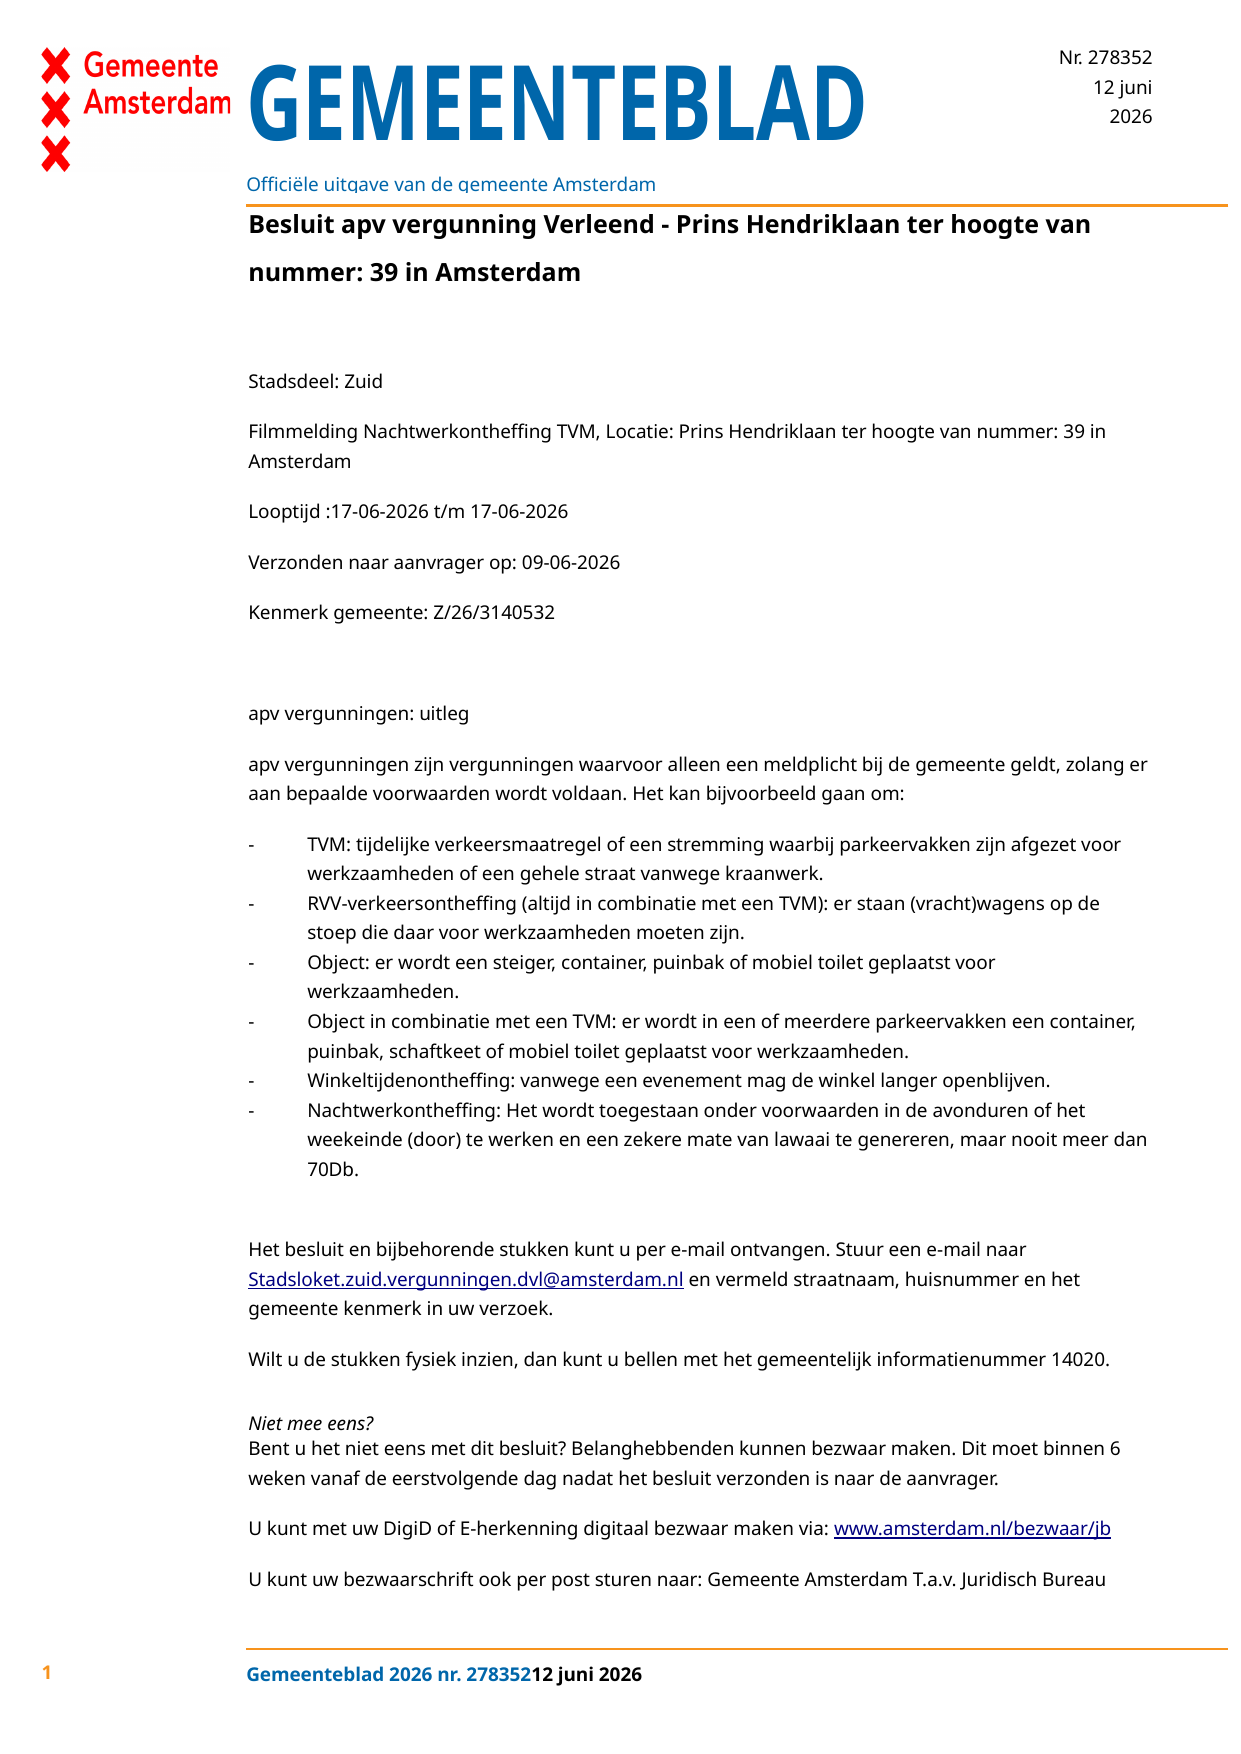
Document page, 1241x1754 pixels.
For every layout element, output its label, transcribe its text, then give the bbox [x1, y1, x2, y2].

list Nachtwerkontheffing: Het wordt toegestaan onder voorwaarden in de avonduren of het weekeinde (door) te werken en een zekere mate van lawaai te genereren, maar nooit meer dan 70Db. [248, 1097, 1152, 1182]
text Besluit apv vergunning Verleend - Prins Hendriklaan ter hoogte van nummer: 39 in Amsterdam [248, 207, 1152, 288]
text Verzonden naar aanvrager op: 09-06-2026 [248, 549, 1152, 575]
text Kenmerk gemeente: Z/26/3140532 [248, 599, 1152, 625]
text Filmmelding Nachtwerkontheffing TVM, Locatie: Prins Hendriklaan ter hoogte van nummer: 39 in Amsterdam [248, 419, 1152, 474]
list TVM: tijdelijke verkeersmaatregel of een stremming waarbij parkeervakken zijn afgezet voor werkzaamheden of een gehele straat vanwege kraanwerk. [248, 831, 1152, 886]
text Niet mee eens? [248, 1410, 1152, 1436]
picture [41, 47, 231, 172]
list Winkeltijdenontheffing: vanwege een evenement mag de winkel langer openblijven. [248, 1067, 1152, 1093]
text apv vergunningen: uitleg [248, 700, 1152, 726]
list RVV-verkeersontheffing (altijd in combinatie met een TVM): er staan (vracht)wagens op de stoep die daar voor werkzaamheden moeten zijn. [248, 890, 1152, 945]
text Het besluit en bijbehorende stukken kunt u per e-mail ontvangen. Stuur een e-mail naar Stadsloket.zuid.vergunningen.dvl@amsterdam.nl en vermeld straatnaam, huisnummer en het gemeente kenmerk in uw verzoek. [248, 1236, 1152, 1321]
text U kunt uw bezwaarschrift ook per post sturen naar: Gemeente Amsterdam T.a.v. Juridisch Bureau [248, 1566, 1152, 1592]
list Object in combinatie met een TVM: er wordt in een of meerdere parkeervakken een container, puinbak, schaftkeet of mobiel toilet geplaatst voor werkzaamheden. [248, 1008, 1152, 1064]
text Stadsdeel: Zuid [248, 368, 1152, 394]
text Wilt u de stukken fysiek inzien, dan kunt u bellen met het gemeentelijk informatienummer 14020. [248, 1346, 1152, 1372]
text apv vergunningen zijn vergunningen waarvoor alleen een meldplicht bij de gemeente geldt, zolang er aan bepaalde voorwaarden wordt voldaan. Het kan bijvoorbeeld gaan om: [248, 751, 1152, 806]
text U kunt met uw DigiD of E-herkenning digitaal bezwaar maken via: www.amsterdam.nl/bezwaar/jb [248, 1516, 1152, 1541]
list Object: er wordt een steiger, container, puinbak of mobiel toilet geplaatst voor werkzaamheden. [248, 949, 1152, 1004]
text Looptijd :17-06-2026 t/m 17-06-2026 [248, 499, 1152, 524]
text Bent u het niet eens met dit besluit? Belanghebbenden kunnen bezwaar maken. Dit moet binnen 6 weken vanaf de eerstvolgende dag nadat het besluit verzonden is naar de aanvrager. [248, 1436, 1152, 1491]
